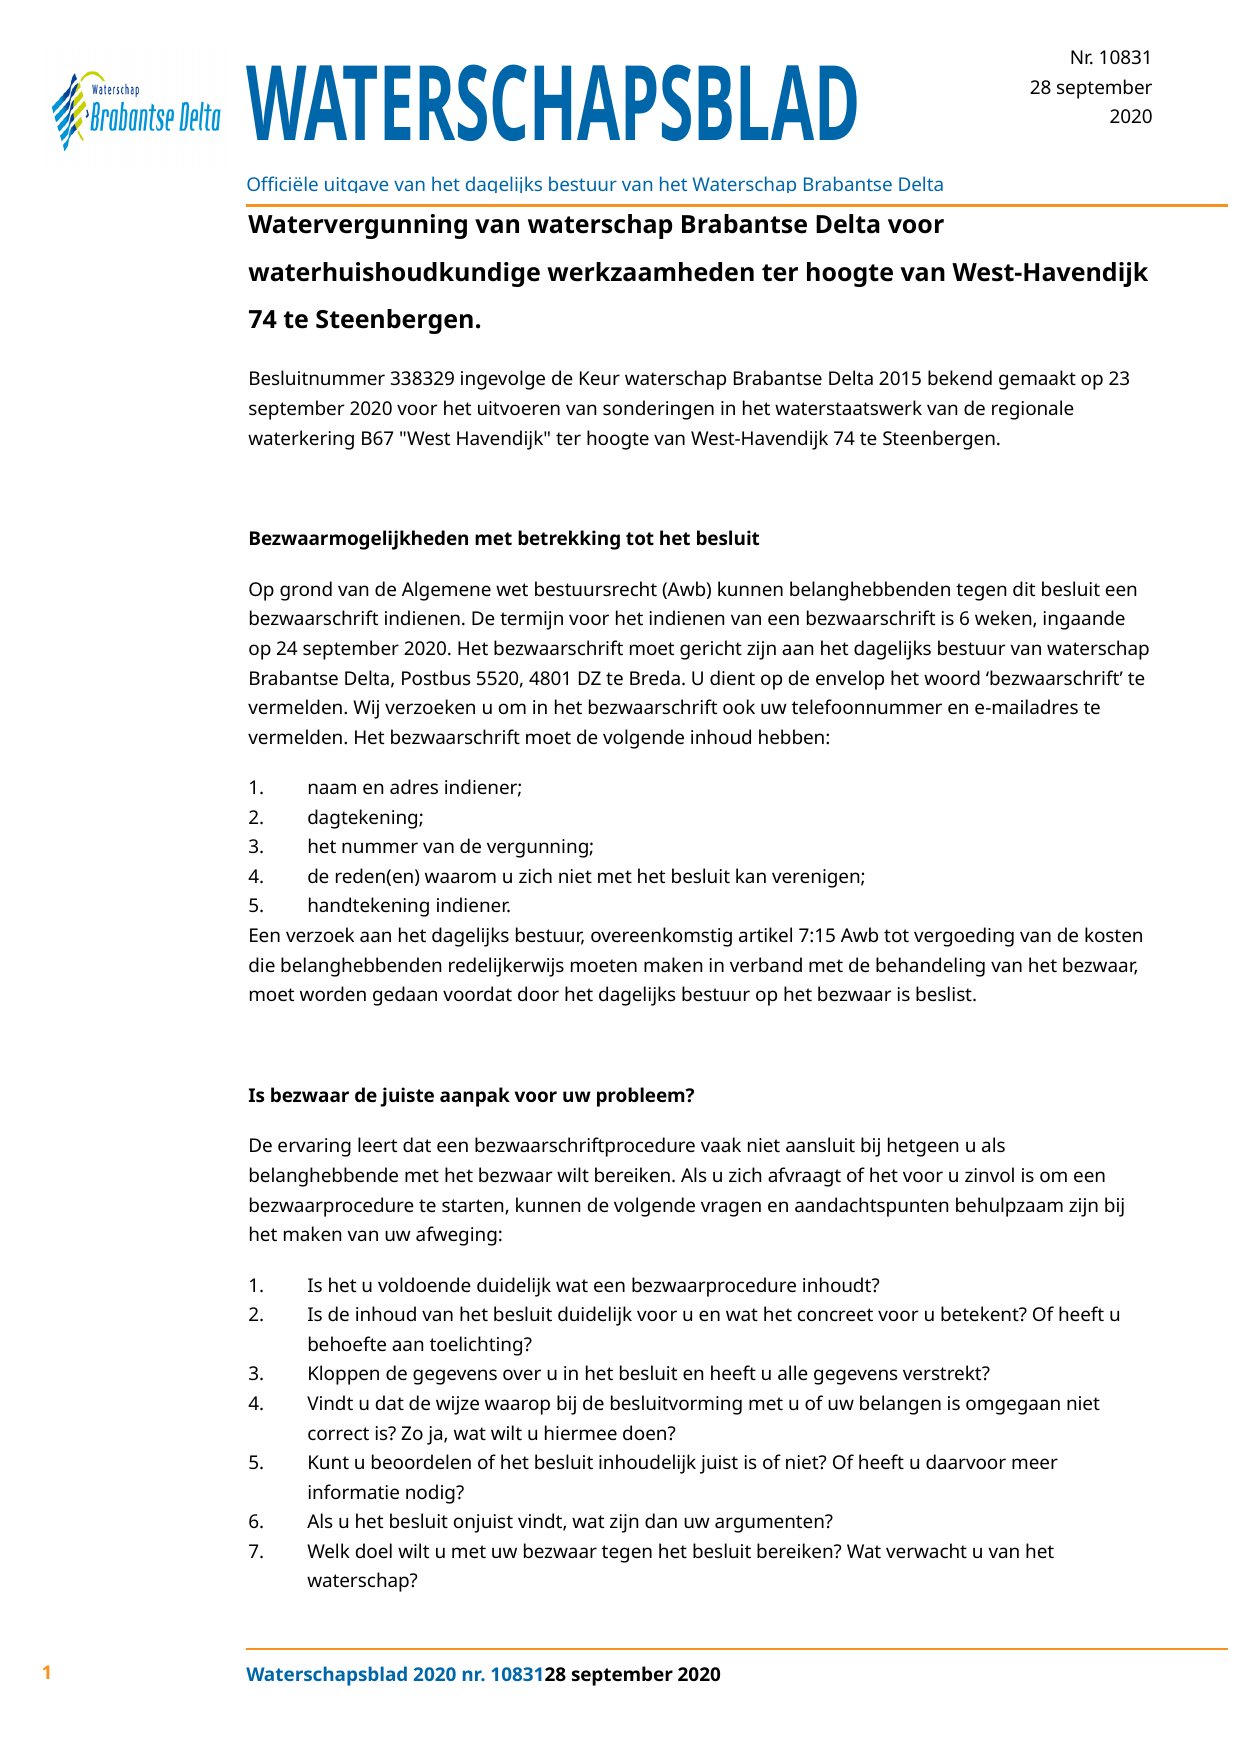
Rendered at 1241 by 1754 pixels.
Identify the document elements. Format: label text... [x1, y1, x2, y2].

list naam en adres indiener; [248, 774, 1152, 800]
text Op grond van de Algemene wet bestuursrecht (Awb) kunnen belanghebbenden tegen dit besluit een bezwaarschrift indienen. De termijn voor het indienen van een bezwaarschrift is 6 weken, ingaande op 24 september 2020. Het bezwaarschrift moet gericht zijn aan het dagelijks bestuur van waterschap Brabantse Delta, Postbus 5520, 4801 DZ te Breda. U dient op de envelop het woord ‘bezwaarschrift’ te vermelden. Wij verzoeken u om in het bezwaarschrift ook uw telefoonnummer en e‑mailadres te vermelden. Het bezwaarschrift moet de volgende inhoud hebben: [248, 576, 1152, 749]
list Kunt u beoordelen of het besluit inhoudelijk juist is of niet? Of heeft u daarvoor meer informatie nodig? [248, 1449, 1152, 1504]
text Besluitnummer 338329 ingevolge de Keur waterschap Brabantse Delta 2015 bekend gemaakt op 23 september 2020 voor het uitvoeren van sonderingen in het waterstaatswerk van de regionale waterkering B67 "West Havendijk" ter hoogte van West-Havendijk 74 te Steenbergen. [248, 366, 1152, 450]
text De ervaring leert dat een bezwaarschriftprocedure vaak niet aansluit bij hetgeen u als belanghebbende met het bezwaar wilt bereiken. Als u zich afvraagt of het voor u zinvol is om een bezwaarprocedure te starten, kunnen de volgende vragen en aandachtspunten behulpzaam zijn bij het maken van uw afweging: [248, 1133, 1152, 1247]
list Welk doel wilt u met uw bezwaar tegen het besluit bereiken? Wat verwacht u van het waterschap? [248, 1538, 1152, 1593]
list Als u het besluit onjuist vindt, wat zijn dan uw argumenten? [248, 1508, 1152, 1534]
list Kloppen de gegevens over u in het besluit en heeft u alle gegevens verstrekt? [248, 1361, 1152, 1386]
text Bezwaarmogelijkheden met betrekking tot het besluit [248, 526, 1152, 551]
list de reden(en) waarom u zich niet met het besluit kan verenigen; [248, 863, 1152, 889]
list dagtekening; [248, 804, 1152, 829]
text Watervergunning van waterschap Brabantse Delta voor waterhuishoudkundige werkzaamheden ter hoogte van West-Havendijk 74 te Steenbergen. [248, 207, 1152, 336]
text Een verzoek aan het dagelijks bestuur, overeenkomstig artikel 7:15 Awb tot vergoeding van de kosten die belanghebbenden redelijkerwijs moeten maken in verband met de behandeling van het bezwaar, moet worden gedaan voordat door het dagelijks bestuur op het bezwaar is beslist. [248, 922, 1152, 1007]
list Is de inhoud van het besluit duidelijk voor u en wat het concreet voor u betekent? Of heeft u behoefte aan toelichting? [248, 1301, 1152, 1357]
picture [41, 47, 231, 172]
text Is bezwaar de juiste aanpak voor uw probleem? [248, 1082, 1152, 1108]
list het nummer van de vergunning; [248, 833, 1152, 859]
list Vindt u dat de wijze waarop bij de besluitvorming met u of uw belangen is omgegaan niet correct is? Zo ja, wat wilt u hiermee doen? [248, 1390, 1152, 1445]
list Is het u voldoende duidelijk wat een bezwaarprocedure inhoudt? [248, 1272, 1152, 1297]
list handtekening indiener. [248, 893, 1152, 918]
